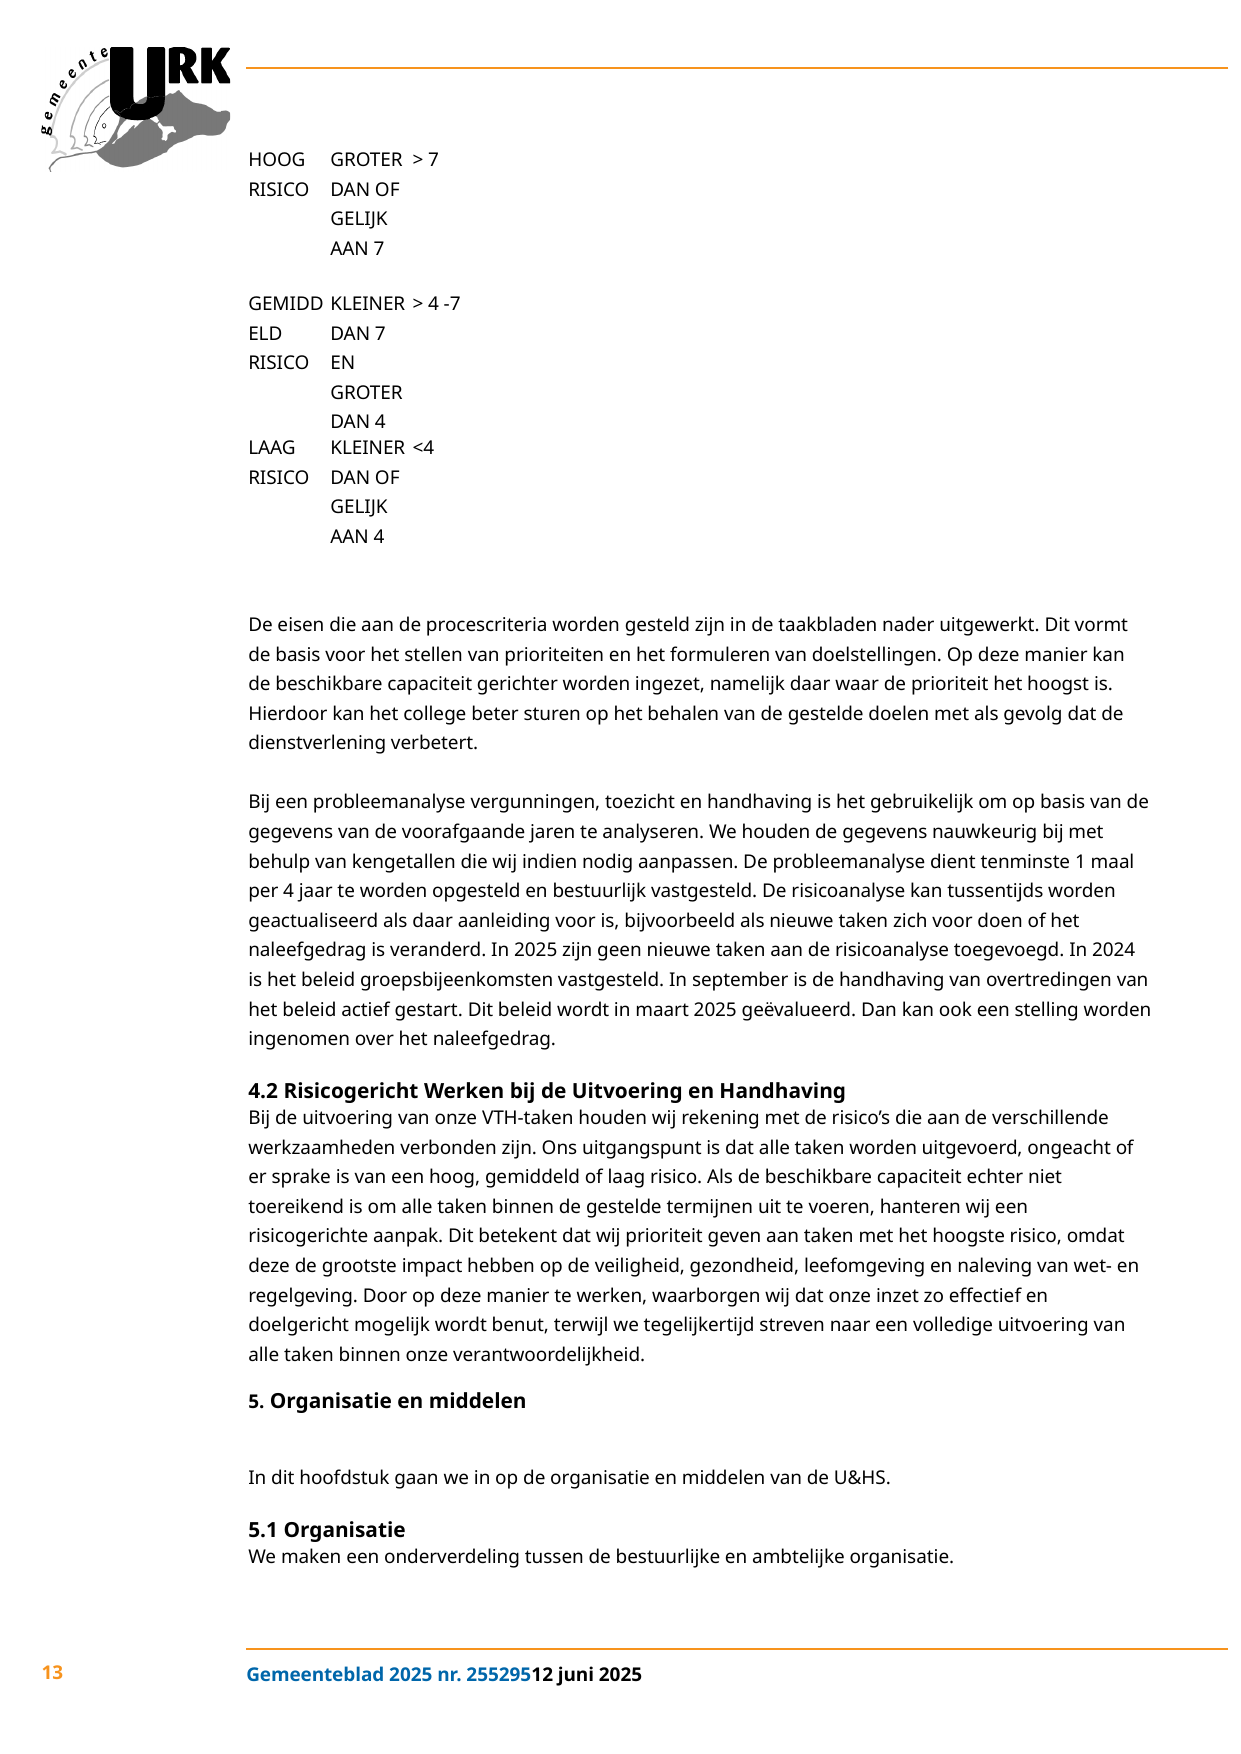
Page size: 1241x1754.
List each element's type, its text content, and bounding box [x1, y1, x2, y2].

table_cell GROTER DAN OF GELIJK AAN 7 [330, 146, 412, 290]
table_cell > 4 -7 [412, 290, 577, 434]
text Bij een probleemanalyse vergunningen, toezicht en handhaving is het gebruikelijk om op basis van de gegevens van de voorafgaande jaren te analyseren. We houden de gegevens nauwkeurig bij met behulp van kengetallen die wij indien nodig aanpassen. De probleemanalyse dient tenminste 1 maal per 4 jaar te worden opgesteld en bestuurlijk vastgesteld. De risicoanalyse kan tussentijds worden geactualiseerd als daar aanleiding voor is, bijvoorbeeld als nieuwe taken zich voor doen of het naleefgedrag is veranderd. In 2025 zijn geen nieuwe taken aan de risicoanalyse toegevoegd. In 2024 is het beleid groepsbijeenkomsten vastgesteld. In september is de handhaving van overtredingen van het beleid actief gestart. Dit beleid wordt in maart 2025 geëvalueerd. Dan kan ook een stelling worden ingenomen over het naleefgedrag. [248, 789, 1152, 1051]
text 4.2 Risicogericht Werken bij de Uitvoering en Handhaving [248, 1076, 1152, 1104]
table_cell HOOG RISICO [248, 146, 330, 290]
table_cell [248, 95, 1152, 121]
text 5. Organisatie en middelen [248, 1387, 1152, 1415]
text In dit hoofdstuk gaan we in op de organisatie en middelen van de U&HS. [248, 1464, 1152, 1490]
text Bij de uitvoering van onze VTH-taken houden wij rekening met de risico’s die aan de verschillende werkzaamheden verbonden zijn. Ons uitgangspunt is dat alle taken worden uitgevoerd, ongeacht of er sprake is van een hoog, gemiddeld of laag risico. Als de beschikbare capaciteit echter niet toereikend is om alle taken binnen de gestelde termijnen uit te voeren, hanteren wij een risicogerichte aanpak. Dit betekent dat wij prioriteit geven aan taken met het hoogste risico, omdat deze de grootste impact hebben op de veiligheid, gezondheid, leefomgeving en naleving van wet- en regelgeving. Door op deze manier te werken, waarborgen wij dat onze inzet zo effectief en doelgericht mogelijk wordt benut, terwijl we tegelijkertijd streven naar een volledige uitvoering van alle taken binnen onze verantwoordelijkheid. [248, 1104, 1152, 1367]
text De eisen die aan de procescriteria worden gesteld zijn in de taakbladen nader uitgewerkt. Dit vormt de basis voor het stellen van prioriteiten en het formuleren van doelstellingen. Op deze manier kan de beschikbare capaciteit gerichter worden ingezet, namelijk daar waar de prioriteit het hoogst is. Hierdoor kan het college beter sturen op het behalen van de gestelde doelen met als gevolg dat de dienstverlening verbetert. [248, 611, 1152, 755]
table_cell <4 [412, 434, 577, 578]
table_cell [412, 121, 494, 146]
table_cell [248, 121, 330, 146]
table_cell [494, 121, 577, 146]
text We maken een onderverdeling tussen de bestuurlijke en ambtelijke organisatie. [248, 1543, 1152, 1569]
table_cell LAAG RISICO [248, 434, 330, 578]
table_cell GEMIDDELD RISICO [248, 290, 330, 434]
text 5.1 Organisatie [248, 1515, 1152, 1543]
picture [41, 47, 231, 172]
table_cell > 7 [412, 146, 577, 290]
table_cell KLEINER DAN 7 EN GROTER DAN 4 [330, 290, 412, 434]
table_cell KLEINER DAN OF GELIJK AAN 4 [330, 434, 412, 578]
table_cell [577, 121, 1152, 578]
table_cell [330, 121, 412, 146]
